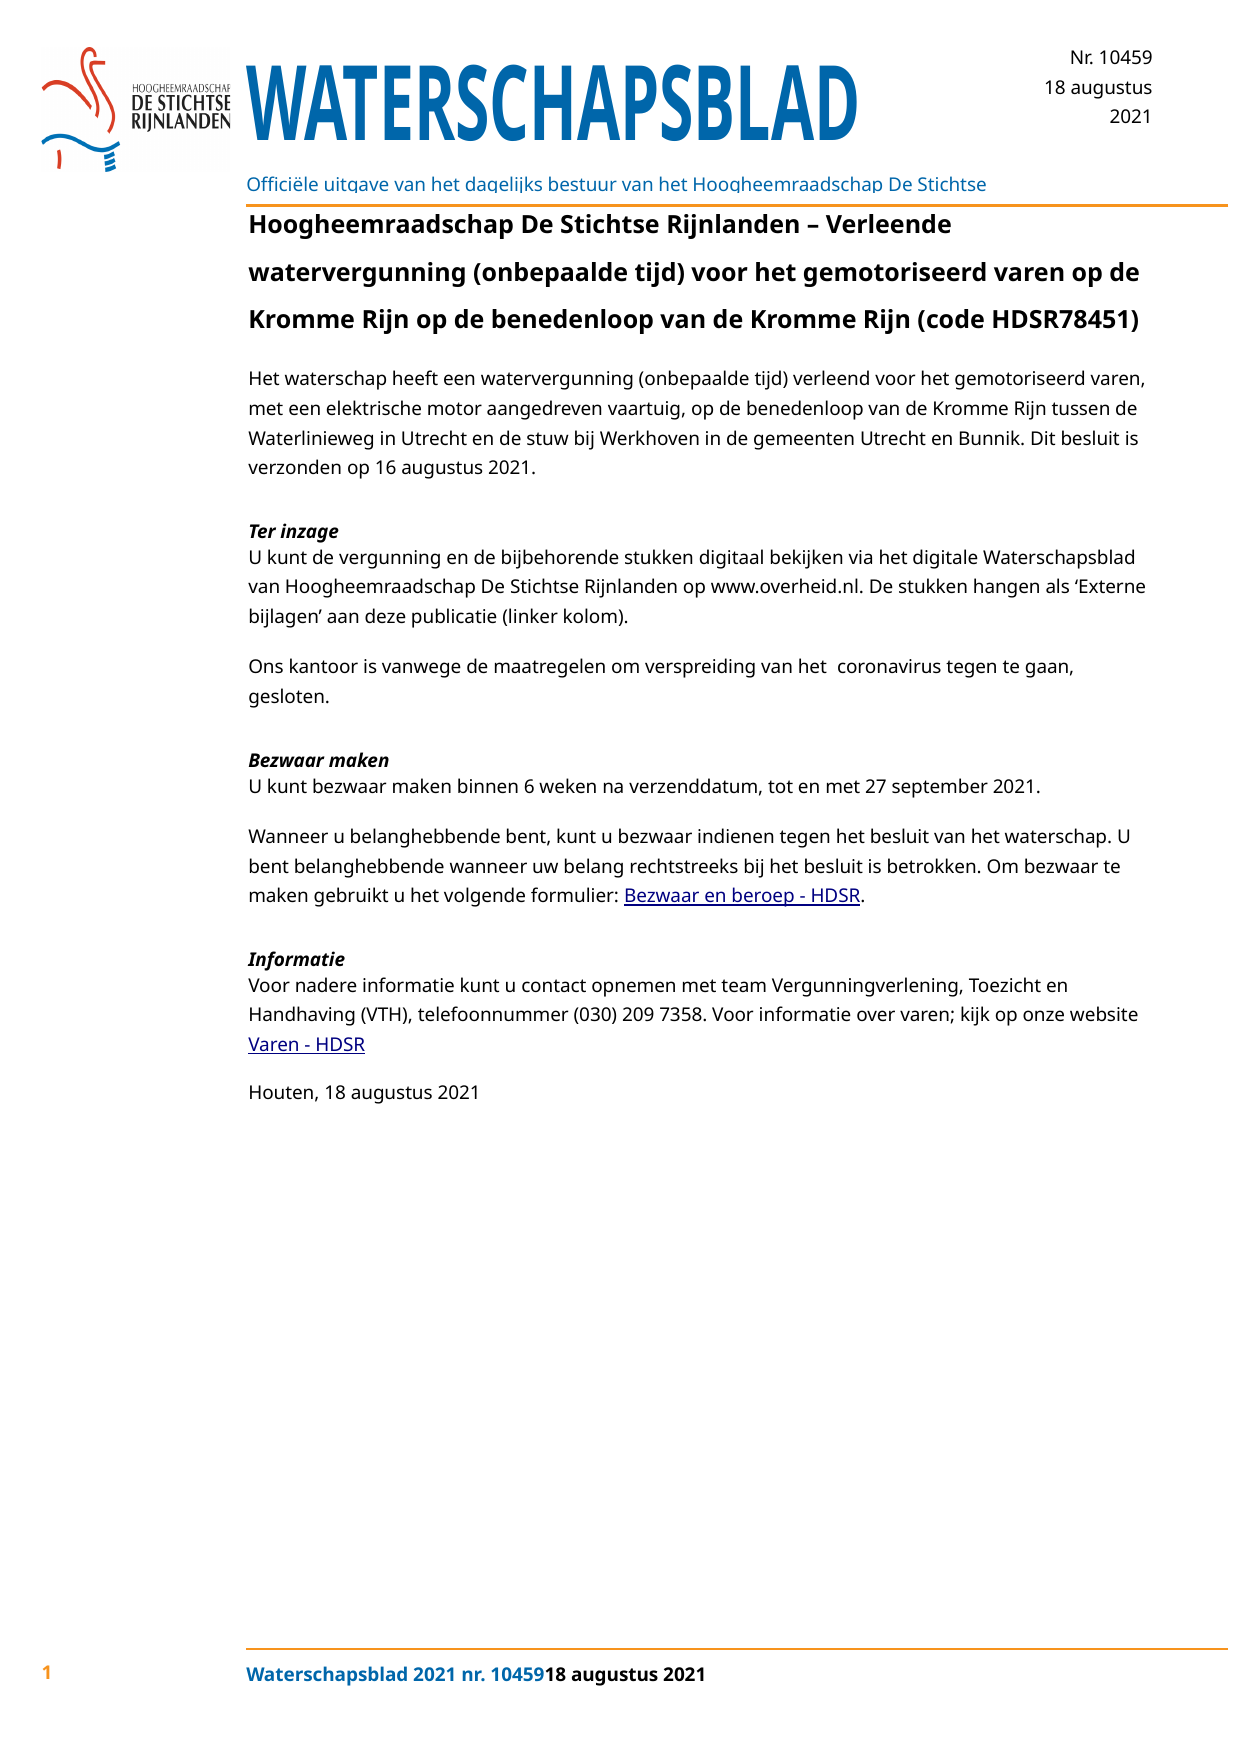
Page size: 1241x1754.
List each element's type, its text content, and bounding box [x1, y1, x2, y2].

text Het waterschap heeft een watervergunning (onbepaalde tijd) verleend voor het gemotoriseerd varen, met een elektrische motor aangedreven vaartuig, op de benedenloop van de Kromme Rijn tussen de Waterlinieweg in Utrecht en de stuw bij Werkhoven in de gemeenten Utrecht en Bunnik. Dit besluit is verzonden op 16 augustus 2021. [248, 366, 1152, 480]
text Informatie [248, 946, 1152, 972]
text Hoogheemraadschap De Stichtse Rijnlanden – Verleende watervergunning (onbepaalde tijd) voor het gemotoriseerd varen op de Kromme Rijn op de benedenloop van de Kromme Rijn (code HDSR78451) [248, 207, 1152, 336]
text U kunt de vergunning en de bijbehorende stukken digitaal bekijken via het digitale Waterschapsblad van Hoogheemraadschap De Stichtse Rijnlanden op www.overheid.nl. De stukken hangen als ‘Externe bijlagen’ aan deze publicatie (linker kolom). [248, 544, 1152, 629]
text Ons kantoor is vanwege de maatregelen om verspreiding van het coronavirus tegen te gaan, gesloten. [248, 653, 1152, 709]
text Bezwaar maken [248, 747, 1152, 773]
text Voor nadere informatie kunt u contact opnemen met team Vergunningverlening, Toezicht en Handhaving (VTH), telefoonnummer (030) 209 7358. Voor informatie over varen; kijk op onze website Varen - HDSR [248, 972, 1152, 1057]
picture [41, 47, 231, 172]
text Ter inzage [248, 518, 1152, 544]
text Houten, 18 augustus 2021 [248, 1079, 1152, 1105]
text Wanneer u belanghebbende bent, kunt u bezwaar indienen tegen het besluit van het waterschap. U bent belanghebbende wanneer uw belang rechtstreeks bij het besluit is betrokken. Om bezwaar te maken gebruikt u het volgende formulier: Bezwaar en beroep - HDSR. [248, 823, 1152, 908]
text U kunt bezwaar maken binnen 6 weken na verzenddatum, tot en met 27 september 2021. [248, 773, 1152, 798]
